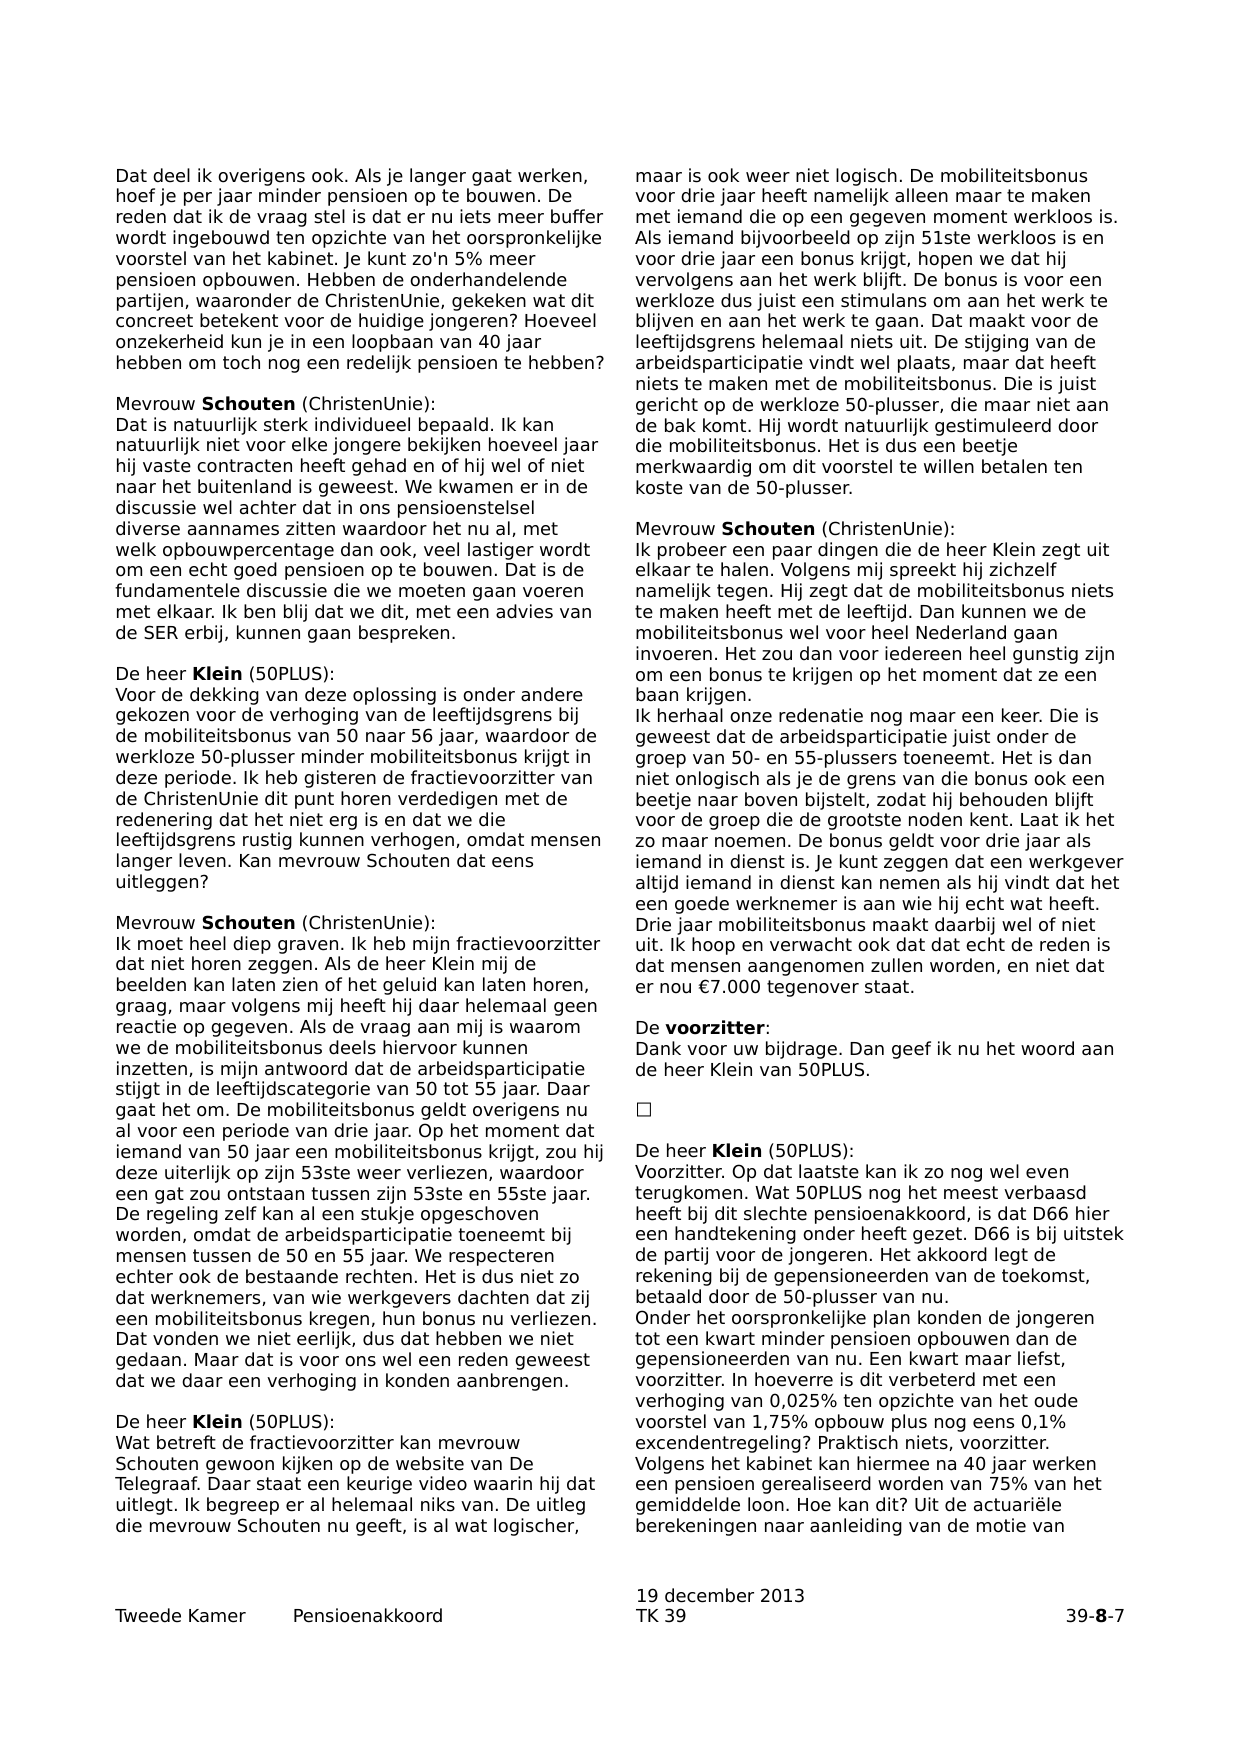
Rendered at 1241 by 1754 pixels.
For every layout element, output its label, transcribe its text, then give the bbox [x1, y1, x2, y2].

text ⬜ [635, 1100, 1125, 1121]
text Ik moet heel diep graven. Ik heb mijn fractievoorzitter dat niet horen zeggen. Als de heer Klein mij de beelden kan laten zien of het geluid kan laten horen, graag, maar volgens mij heeft hij daar helemaal geen reactie op gegeven. Als de vraag aan mij is waarom we de mobiliteitsbonus deels hiervoor kunnen inzetten, is mijn antwoord dat de arbeidsparticipatie stijgt in de leeftijdscategorie van 50 tot 55 jaar. Daar gaat het om. De mobiliteitsbonus geldt overigens nu al voor een periode van drie jaar. Op het moment dat iemand van 50 jaar een mobiliteitsbonus krijgt, zou hij deze uiterlijk op zijn 53ste weer verliezen, waardoor een gat zou ontstaan tussen zijn 53ste en 55ste jaar. De regeling zelf kan al een stukje opgeschoven worden, omdat de arbeidsparticipatie toeneemt bij mensen tussen de 50 en 55 jaar. We respecteren echter ook de bestaande rechten. Het is dus niet zo dat werknemers, van wie werkgevers dachten dat zij een mobiliteitsbonus kregen, hun bonus nu verliezen. Dat vonden we niet eerlijk, dus dat hebben we niet gedaan. Maar dat is voor ons wel een reden geweest dat we daar een verhoging in konden aanbrengen. [115, 933, 605, 1392]
text De voorzitter: [635, 1018, 1125, 1038]
text Ik herhaal onze redenatie nog maar een keer. Die is geweest dat de arbeidsparticipatie juist onder de groep van 50- en 55-plussers toeneemt. Het is dan niet onlogisch als je de grens van die bonus ook een beetje naar boven bijstelt, zodat hij behouden blijft voor de groep die de grootste noden kent. Laat ik het zo maar noemen. De bonus geldt voor drie jaar als iemand in dienst is. Je kunt zeggen dat een werkgever altijd iemand in dienst kan nemen als hij vindt dat het een goede werknemer is aan wie hij echt wat heeft. Drie jaar mobiliteitsbonus maakt daarbij wel of niet uit. Ik hoop en verwacht ook dat dat echt de reden is dat mensen aangenomen zullen worden, en niet dat er nou €7.000 tegenover staat. [635, 706, 1125, 998]
text Dat is natuurlijk sterk individueel bepaald. Ik kan natuurlijk niet voor elke jongere bekijken hoeveel jaar hij vaste contracten heeft gehad en of hij wel of niet naar het buitenland is geweest. We kwamen er in de discussie wel achter dat in ons pensioenstelsel diverse aannames zitten waardoor het nu al, met welk opbouwpercentage dan ook, veel lastiger wordt om een echt goed pensioen op te bouwen. Dat is de fundamentele discussie die we moeten gaan voeren met elkaar. Ik ben blij dat we dit, met een advies van de SER erbij, kunnen gaan bespreken. [115, 414, 605, 643]
text Onder het oorspronkelijke plan konden de jongeren tot een kwart minder pensioen opbouwen dan de gepensioneerden van nu. Een kwart maar liefst, voorzitter. In hoeverre is dit verbeterd met een verhoging van 0,025% ten opzichte van het oude voorstel van 1,75% opbouw plus nog eens 0,1% excendentregeling? Praktisch niets, voorzitter. Volgens het kabinet kan hiermee na 40 jaar werken een pensioen gerealiseerd worden van 75% van het gemiddelde loon. Hoe kan dit? Uit de actuariële berekeningen naar aanleiding van de motie van [635, 1307, 1125, 1537]
text Dat deel ik overigens ook. Als je langer gaat werken, hoef je per jaar minder pensioen op te bouwen. De reden dat ik de vraag stel is dat er nu iets meer buffer wordt ingebouwd ten opzichte van het oorspronkelijke voorstel van het kabinet. Je kunt zo'n 5% meer pensioen opbouwen. Hebben de onderhandelende partijen, waaronder de ChristenUnie, gekeken wat dit concreet betekent voor de huidige jongeren? Hoeveel onzekerheid kun je in een loopbaan van 40 jaar hebben om toch nog een redelijk pensioen te hebben? [115, 165, 605, 374]
text Mevrouw Schouten (ChristenUnie): [635, 519, 1125, 539]
text Voorzitter. Op dat laatste kan ik zo nog wel even terugkomen. Wat 50PLUS nog het meest verbaasd heeft bij dit slechte pensioenakkoord, is dat D66 hier een handtekening onder heeft gezet. D66 is bij uitstek de partij voor de jongeren. Het akkoord legt de rekening bij de gepensioneerden van de toekomst, betaald door de 50-plusser van nu. [635, 1162, 1125, 1307]
text maar is ook weer niet logisch. De mobiliteitsbonus voor drie jaar heeft namelijk alleen maar te maken met iemand die op een gegeven moment werkloos is. Als iemand bijvoorbeeld op zijn 51ste werkloos is en voor drie jaar een bonus krijgt, hopen we dat hij vervolgens aan het werk blijft. De bonus is voor een werkloze dus juist een stimulans om aan het werk te blijven en aan het werk te gaan. Dat maakt voor de leeftijdsgrens helemaal niets uit. De stijging van de arbeidsparticipatie vindt wel plaats, maar dat heeft niets te maken met de mobiliteitsbonus. Die is juist gericht op de werkloze 50-plusser, die maar niet aan de bak komt. Hij wordt natuurlijk gestimuleerd door die mobiliteitsbonus. Het is dus een beetje merkwaardig om dit voorstel te willen betalen ten koste van de 50-plusser. [635, 165, 1125, 499]
text Wat betreft de fractievoorzitter kan mevrouw Schouten gewoon kijken op de website van De Telegraaf. Daar staat een keurige video waarin hij dat uitlegt. Ik begreep er al helemaal niks van. De uitleg die mevrouw Schouten nu geeft, is al wat logischer, [115, 1432, 605, 1537]
text Dank voor uw bijdrage. Dan geef ik nu het woord aan de heer Klein van 50PLUS. [635, 1038, 1125, 1080]
text Mevrouw Schouten (ChristenUnie): [115, 913, 605, 933]
text De heer Klein (50PLUS): [115, 1412, 605, 1432]
text De heer Klein (50PLUS): [115, 663, 605, 684]
text Voor de dekking van deze oplossing is onder andere gekozen voor de verhoging van de leeftijdsgrens bij de mobiliteitsbonus van 50 naar 56 jaar, waardoor de werkloze 50-plusser minder mobiliteitsbonus krijgt in deze periode. Ik heb gisteren de fractievoorzitter van de ChristenUnie dit punt horen verdedigen met de redenering dat het niet erg is en dat we die leeftijdsgrens rustig kunnen verhogen, omdat mensen langer leven. Kan mevrouw Schouten dat eens uitleggen? [115, 684, 605, 893]
text Mevrouw Schouten (ChristenUnie): [115, 394, 605, 414]
text De heer Klein (50PLUS): [635, 1141, 1125, 1162]
text Ik probeer een paar dingen die de heer Klein zegt uit elkaar te halen. Volgens mij spreekt hij zichzelf namelijk tegen. Hij zegt dat de mobiliteitsbonus niets te maken heeft met de leeftijd. Dan kunnen we de mobiliteitsbonus wel voor heel Nederland gaan invoeren. Het zou dan voor iedereen heel gunstig zijn om een bonus te krijgen op het moment dat ze een baan krijgen. [635, 539, 1125, 706]
